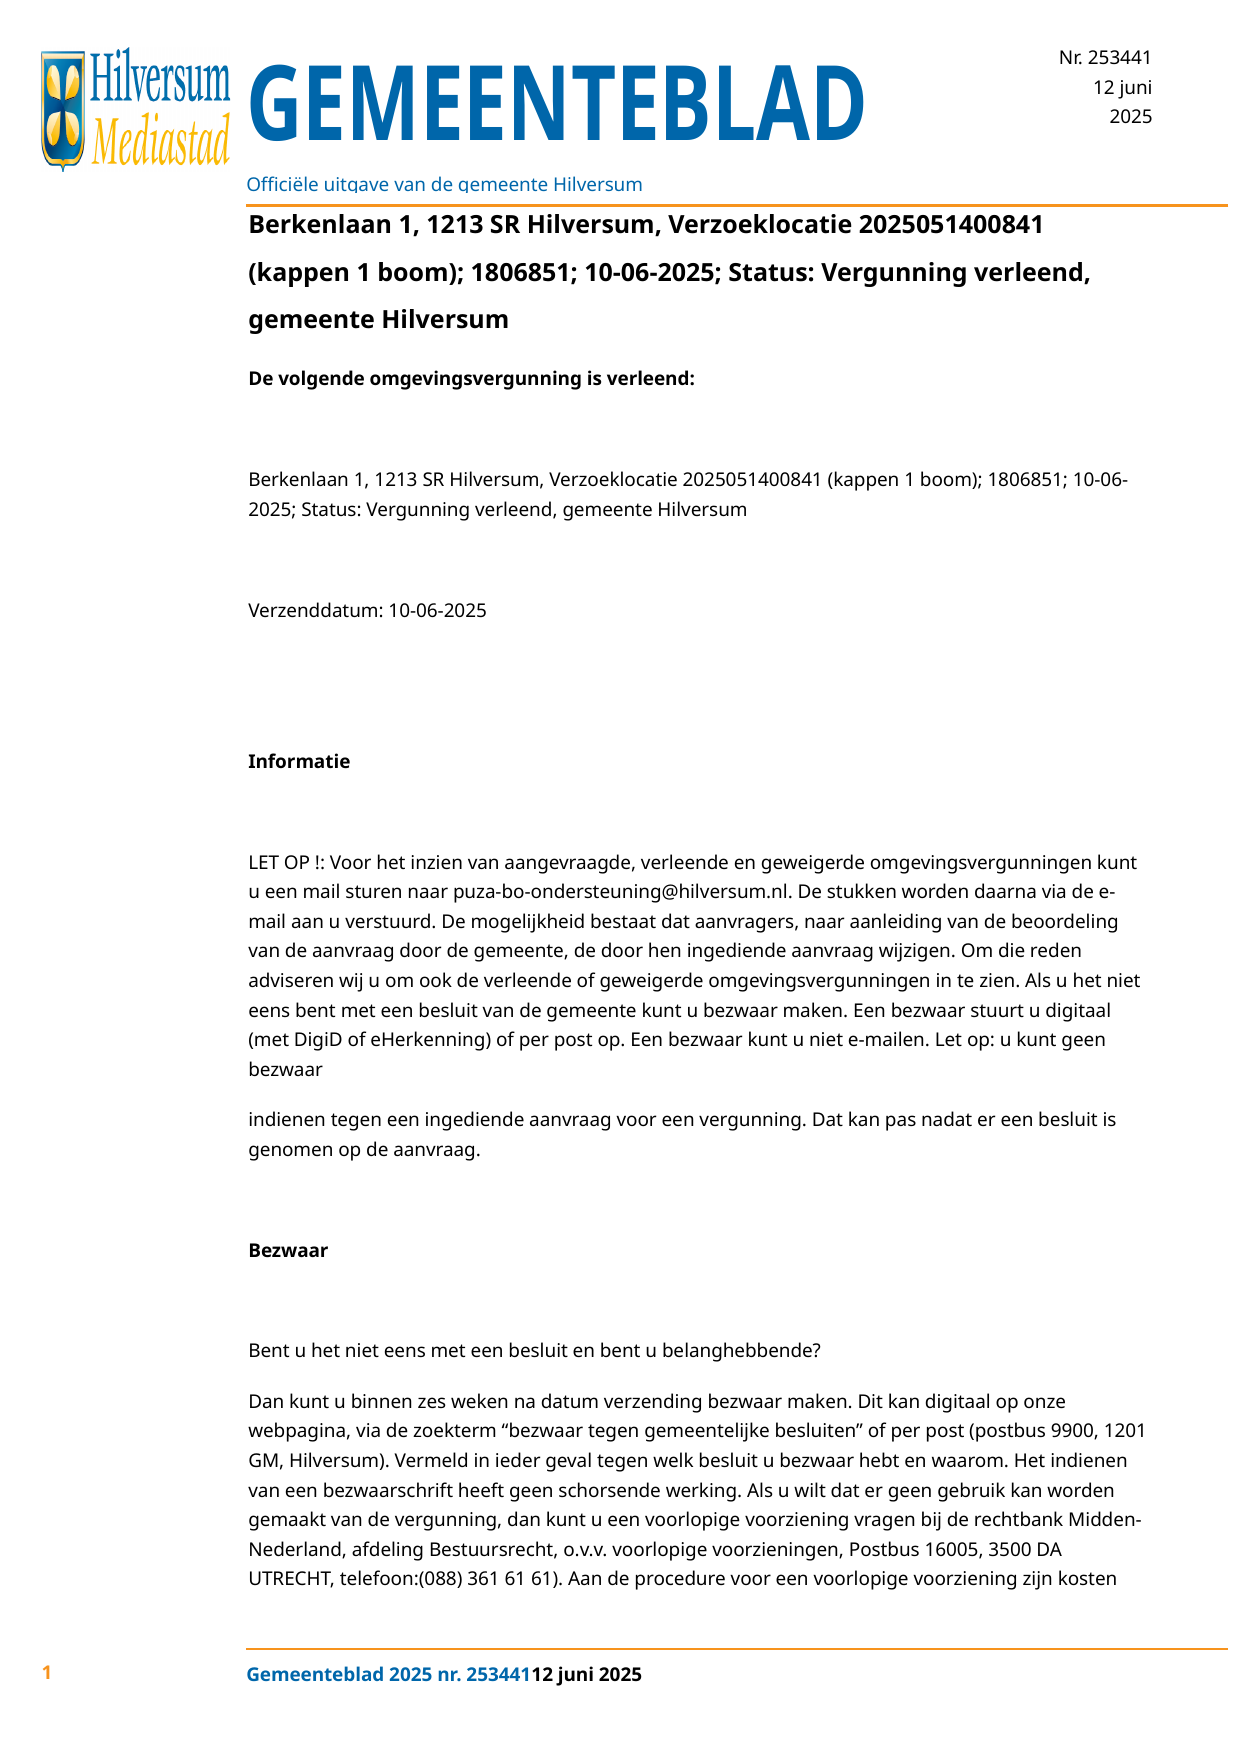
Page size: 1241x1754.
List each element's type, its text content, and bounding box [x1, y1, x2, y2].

text De volgende omgevingsvergunning is verleend: [248, 366, 1152, 391]
text Verzenddatum: 10-06-2025 [248, 597, 1152, 622]
text Berkenlaan 1, 1213 SR Hilversum, Verzoeklocatie 2025051400841 (kappen 1 boom); 1806851; 10-06-2025; Status: Vergunning verleend, gemeente Hilversum [248, 207, 1152, 336]
text Bent u het niet eens met een besluit en bent u belanghebbende? [248, 1338, 1152, 1363]
text LET OP !: Voor het inzien van aangevraagde, verleende en geweigerde omgevingsvergunningen kunt u een mail sturen naar puza-bo-ondersteuning@hilversum.nl. De stukken worden daarna via de e-mail aan u verstuurd. De mogelijkheid bestaat dat aanvragers, naar aanleiding van de beoordeling van de aanvraag door de gemeente, de door hen ingediende aanvraag wijzigen. Om die reden adviseren wij u om ook de verleende of geweigerde omgevingsvergunningen in te zien. Als u het niet eens bent met een besluit van de gemeente kunt u bezwaar maken. Een bezwaar stuurt u digitaal (met DigiD of eHerkenning) of per post op. Een bezwaar kunt u niet e-mailen. Let op: u kunt geen bezwaar [248, 849, 1152, 1082]
picture [41, 47, 231, 172]
text Berkenlaan 1, 1213 SR Hilversum, Verzoeklocatie 2025051400841 (kappen 1 boom); 1806851; 10-06-2025; Status: Vergunning verleend, gemeente Hilversum [248, 466, 1152, 522]
text indienen tegen een ingediende aanvraag voor een vergunning. Dat kan pas nadat er een besluit is genomen op de aanvraag. [248, 1106, 1152, 1162]
text Dan kunt u binnen zes weken na datum verzending bezwaar maken. Dit kan digitaal op onze webpagina, via de zoekterm “bezwaar tegen gemeentelijke besluiten” of per post (postbus 9900, 1201 GM, Hilversum). Vermeld in ieder geval tegen welk besluit u bezwaar hebt en waarom. Het indienen van een bezwaarschrift heeft geen schorsende werking. Als u wilt dat er geen gebruik kan worden gemaakt van de vergunning, dan kunt u een voorlopige voorziening vragen bij de rechtbank Midden-Nederland, afdeling Bestuursrecht, o.v.v. voorlopige voorzieningen, Postbus 16005, 3500 DA UTRECHT, telefoon:(088) 361 61 61). Aan de procedure voor een voorlopige voorziening zijn kosten [248, 1388, 1152, 1591]
text Bezwaar [248, 1237, 1152, 1262]
text Informatie [248, 748, 1152, 774]
